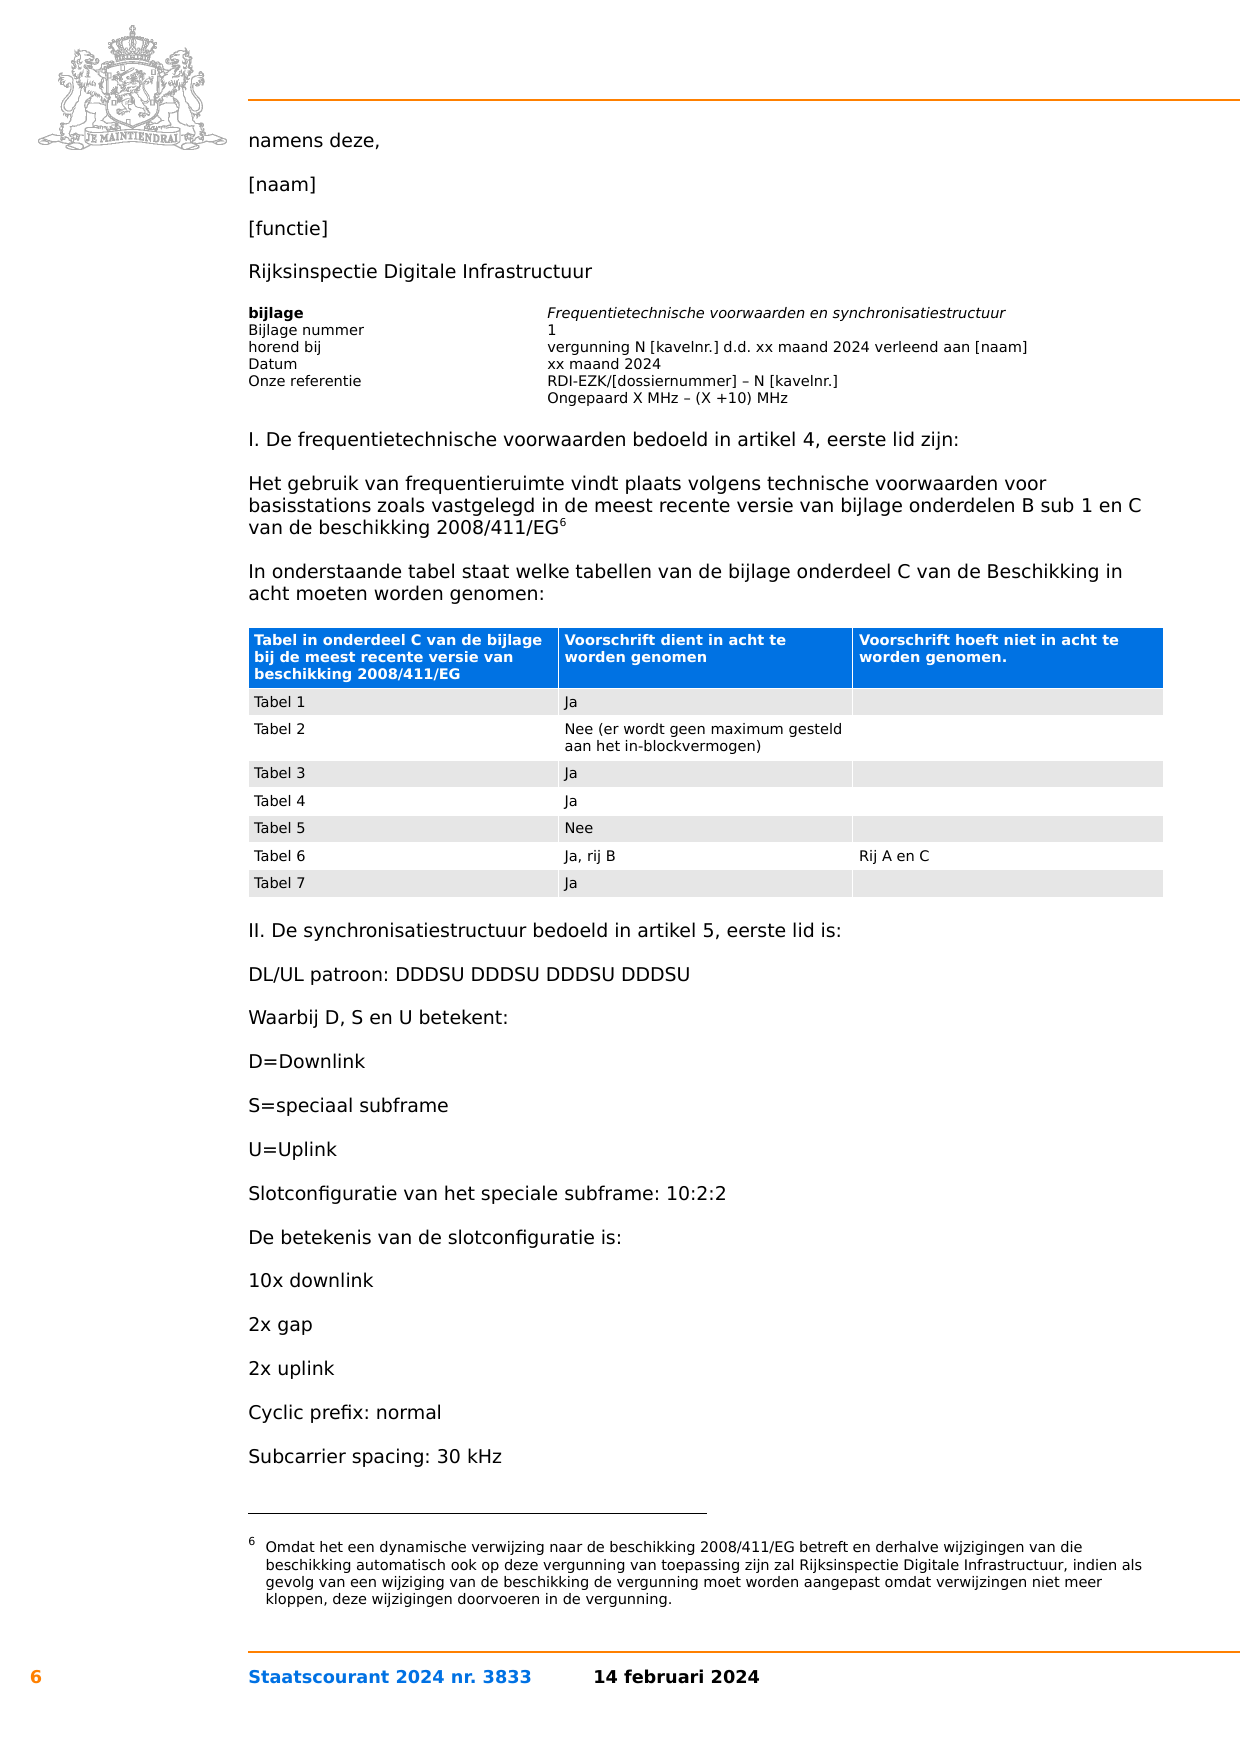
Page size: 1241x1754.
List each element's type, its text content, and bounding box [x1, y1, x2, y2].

text Het gebruik van frequentieruimte vindt plaats volgens technische voorwaarden voor basisstations zoals vastgelegd in de meest recente versie van bijlage onderdelen B sub 1 en C van de beschikking 2008/411/EG [248, 473, 1163, 539]
table_cell Nee (er wordt geen maximum gesteld aan het in-blockvermogen) [559, 716, 852, 760]
table_cell Tabel 7 [249, 870, 558, 897]
table_cell [853, 816, 1163, 842]
table_cell [853, 761, 1163, 787]
text [naam] [248, 174, 1163, 196]
text Rijksinspectie Digitale Infrastructuur [248, 261, 1163, 283]
table_cell xx maand 2024 [541, 356, 1163, 373]
table_cell [853, 689, 1163, 715]
table_header Frequentietechnische voorwaarden en synchronisatiestructuur [541, 305, 1163, 322]
text DL/UL patroon: DDDSU DDDSU DDDSU DDDSU [248, 963, 1163, 985]
table_cell Tabel 2 [249, 716, 558, 760]
table_cell Tabel 1 [249, 689, 558, 715]
text 2x gap [248, 1314, 1163, 1336]
text 10x downlink [248, 1270, 1163, 1292]
table_cell Rij A en C [853, 843, 1163, 869]
text I. De frequentietechnische voorwaarden bedoeld in artikel 4, eerste lid zijn: [248, 429, 1163, 451]
text In onderstaande tabel staat welke tabellen van de bijlage onderdeel C van de Beschikking in acht moeten worden genomen: [248, 561, 1163, 605]
table_header Voorschrift dient in acht te worden genomen [559, 628, 852, 688]
table_cell Ja [559, 788, 852, 814]
text 2x uplink [248, 1358, 1163, 1380]
table_cell Tabel 4 [249, 788, 558, 814]
text Omdat het een dynamische verwijzing naar de beschikking 2008/411/EG betreft en derhalve wijzigingen van die beschikking automatisch ook op deze vergunning van toepassing zijn zal Rijksinspectie Digitale Infrastructuur, indien als gevolg van een wijziging van de beschikking de vergunning moet worden aangepast omdat verwijzingen niet meer kloppen, deze wijzigingen doorvoeren in de vergunning. [248, 1535, 1163, 1608]
text U=Uplink [248, 1139, 1163, 1161]
text Cyclic prefix: normal [248, 1402, 1163, 1424]
table_cell Tabel 6 [249, 843, 558, 869]
table_header Tabel in onderdeel C van de bijlage bij de meest recente versie van beschikking 2008/411/EG [249, 628, 558, 688]
table_cell 1 [541, 322, 1163, 339]
table_cell horend bij [248, 339, 541, 356]
picture [38, 25, 227, 150]
text Waarbij D, S en U betekent: [248, 1007, 1163, 1029]
table_cell Ja [559, 870, 852, 897]
table_cell RDI-EZK/[dossiernummer] – N [kavelnr.] Ongepaard X MHz – (X +10) MHz [541, 373, 1163, 407]
text Slotconfiguratie van het speciale subframe: 10:2:2 [248, 1183, 1163, 1205]
table_cell [853, 870, 1163, 897]
table_cell Ja [559, 761, 852, 787]
table_cell vergunning N [kavelnr.] d.d. xx maand 2024 verleend aan [naam] [541, 339, 1163, 356]
text namens deze, [248, 130, 1163, 152]
table_header Voorschrift hoeft niet in acht te worden genomen. [853, 628, 1163, 688]
text II. De synchronisatiestructuur bedoeld in artikel 5, eerste lid is: [248, 919, 1163, 942]
table_cell Tabel 3 [249, 761, 558, 787]
table_cell Nee [559, 816, 852, 842]
table_header bijlage [248, 305, 541, 322]
text D=Downlink [248, 1051, 1163, 1073]
text De betekenis van de slotconfiguratie is: [248, 1227, 1163, 1248]
table_cell [853, 716, 1163, 760]
table_cell Tabel 5 [249, 816, 558, 842]
table_cell Ja, rij B [559, 843, 852, 869]
text Subcarrier spacing: 30 kHz [248, 1446, 1163, 1468]
text [functie] [248, 218, 1163, 239]
table_cell Bijlage nummer [248, 322, 541, 339]
table_cell [853, 788, 1163, 814]
text S=speciaal subframe [248, 1095, 1163, 1117]
table_cell Datum [248, 356, 541, 373]
table_cell Onze referentie [248, 373, 541, 407]
table_cell Ja [559, 689, 852, 715]
